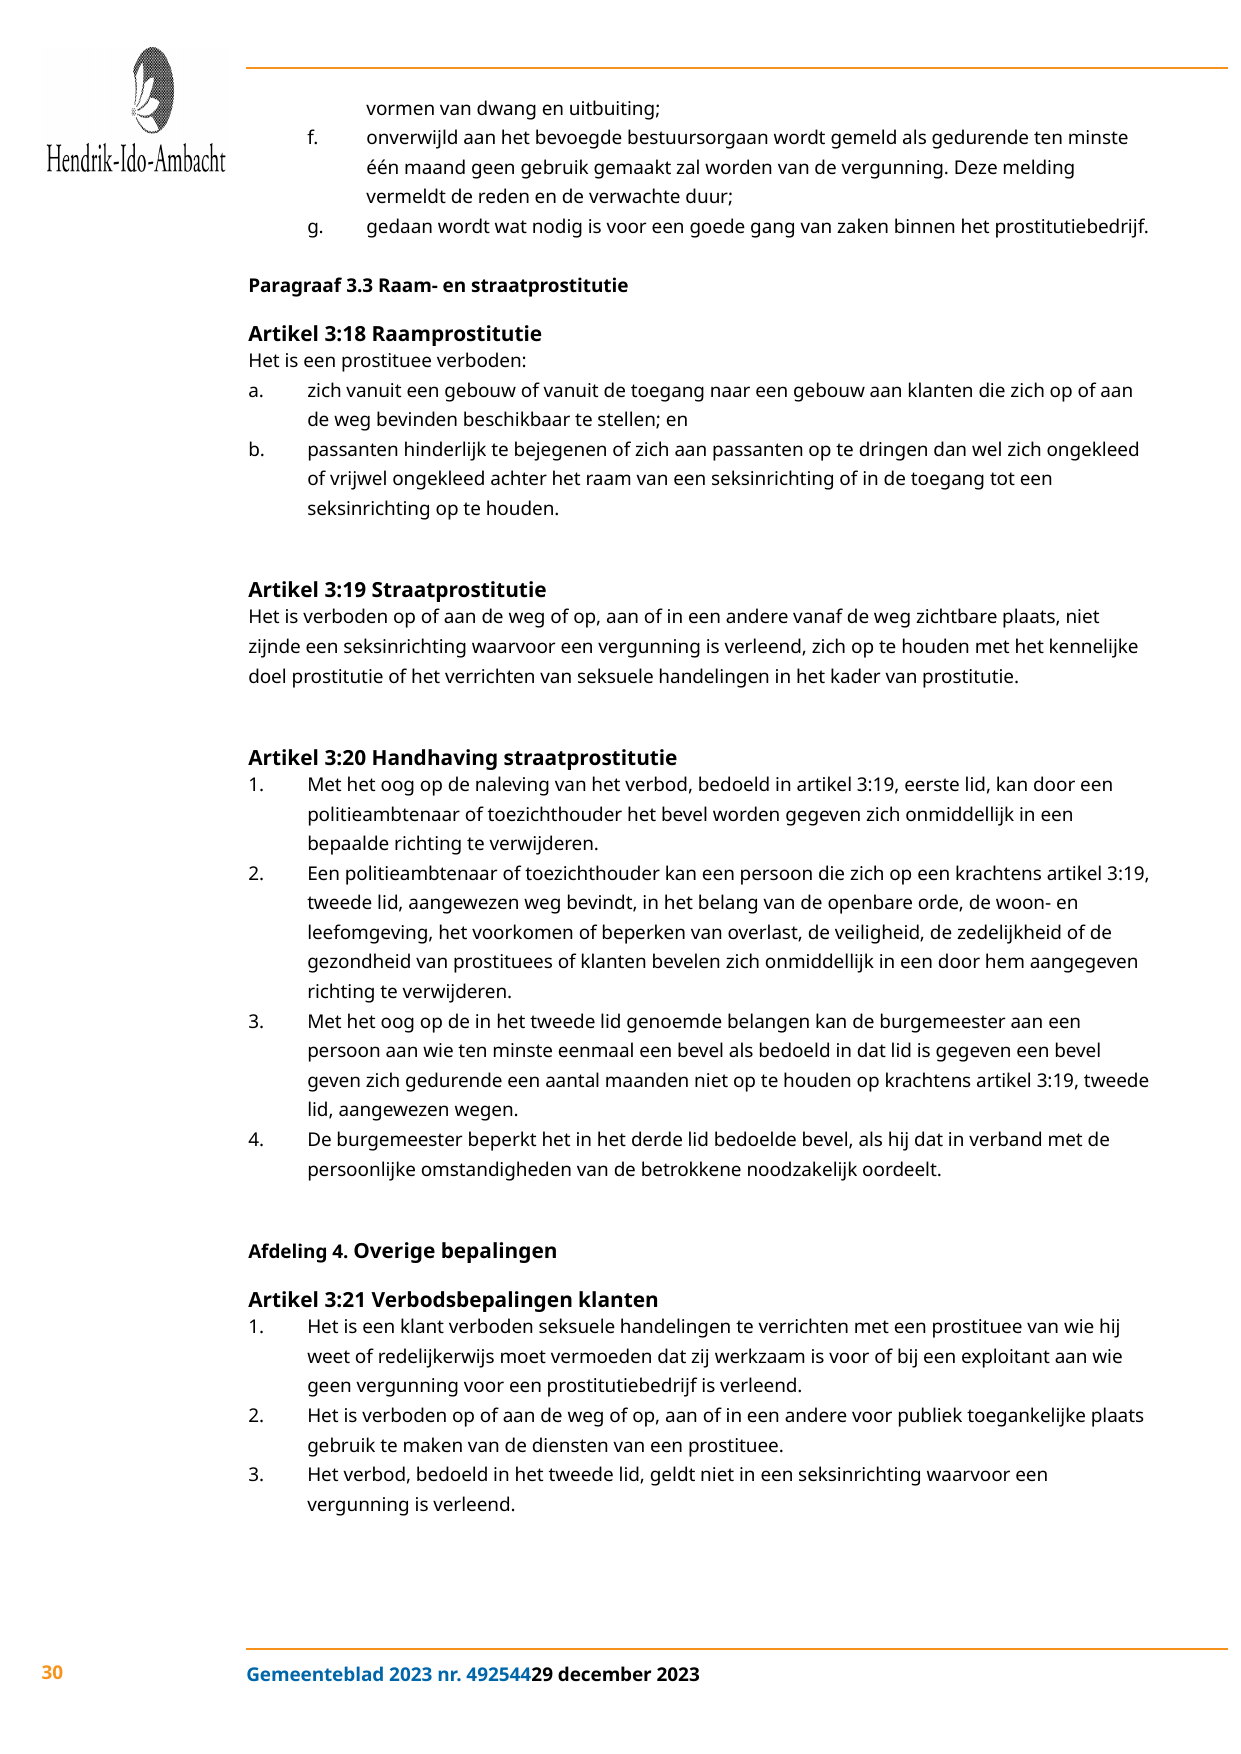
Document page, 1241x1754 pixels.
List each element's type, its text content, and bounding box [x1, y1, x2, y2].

list onverwijld aan het bevoegde bestuursorgaan wordt gemeld als gedurende ten minste één maand geen gebruik gemaakt zal worden van de vergunning. Deze melding vermeldt de reden en de verwachte duur; [307, 124, 1152, 209]
text Het is een prostituee verboden: [248, 347, 1152, 373]
text Afdeling 4. Overige bepalingen [248, 1236, 1152, 1264]
text Artikel 3:20 Handhaving straatprostitutie [248, 743, 1152, 771]
text Het is verboden op of aan de weg of op, aan of in een andere vanaf de weg zichtbare plaats, niet zijnde een seksinrichting waarvoor een vergunning is verleend, zich op te houden met het kennelijke doel prostitutie of het verrichten van seksuele handelingen in het kader van prostitutie. [248, 604, 1152, 688]
list De burgemeester beperkt het in het derde lid bedoelde bevel, als hij dat in verband met de persoonlijke omstandigheden van de betrokkene noodzakelijk oordeelt. [248, 1126, 1152, 1182]
list vormen van dwang en uitbuiting; [307, 95, 1152, 121]
picture [41, 47, 231, 172]
list Een politieambtenaar of toezichthouder kan een persoon die zich op een krachtens artikel 3:19, tweede lid, aangewezen weg bevindt, in het belang van de openbare orde, de woon- en leefomgeving, het voorkomen of beperken van overlast, de veiligheid, de zedelijkheid of de gezondheid van prostituees of klanten bevelen zich onmiddellijk in een door hem aangegeven richting te verwijderen. [248, 860, 1152, 1004]
list gedaan wordt wat nodig is voor een goede gang van zaken binnen het prostitutiebedrijf. [307, 213, 1152, 239]
list Het is verboden op of aan de weg of op, aan of in een andere voor publiek toegankelijke plaats gebruik te maken van de diensten van een prostituee. [248, 1402, 1152, 1457]
text Artikel 3:18 Raamprostitutie [248, 319, 1152, 347]
list Het verbod, bedoeld in het tweede lid, geldt niet in een seksinrichting waarvoor een vergunning is verleend. [248, 1461, 1152, 1517]
list passanten hinderlijk te bejegenen of zich aan passanten op te dringen dan wel zich ongekleed of vrijwel ongekleed achter het raam van een seksinrichting of in de toegang tot een seksinrichting op te houden. [248, 436, 1152, 521]
list Met het oog op de naleving van het verbod, bedoeld in artikel 3:19, eerste lid, kan door een politieambtenaar of toezichthouder het bevel worden gegeven zich onmiddellijk in een bepaalde richting te verwijderen. [248, 771, 1152, 856]
list zich vanuit een gebouw of vanuit de toegang naar een gebouw aan klanten die zich op of aan de weg bevinden beschikbaar te stellen; en [248, 377, 1152, 432]
text Artikel 3:19 Straatprostitutie [248, 575, 1152, 604]
list Het is een klant verboden seksuele handelingen te verrichten met een prostituee van wie hij weet of redelijkerwijs moet vermoeden dat zij werkzaam is voor of bij een exploitant aan wie geen vergunning voor een prostitutiebedrijf is verleend. [248, 1313, 1152, 1398]
list Met het oog op de in het tweede lid genoemde belangen kan de burgemeester aan een persoon aan wie ten minste eenmaal een bevel als bedoeld in dat lid is gegeven een bevel geven zich gedurende een aantal maanden niet op te houden op krachtens artikel 3:19, tweede lid, aangewezen wegen. [248, 1008, 1152, 1122]
text Artikel 3:21 Verbodsbepalingen klanten [248, 1285, 1152, 1313]
text Paragraaf 3.3 Raam- en straatprostitutie [248, 272, 1152, 298]
